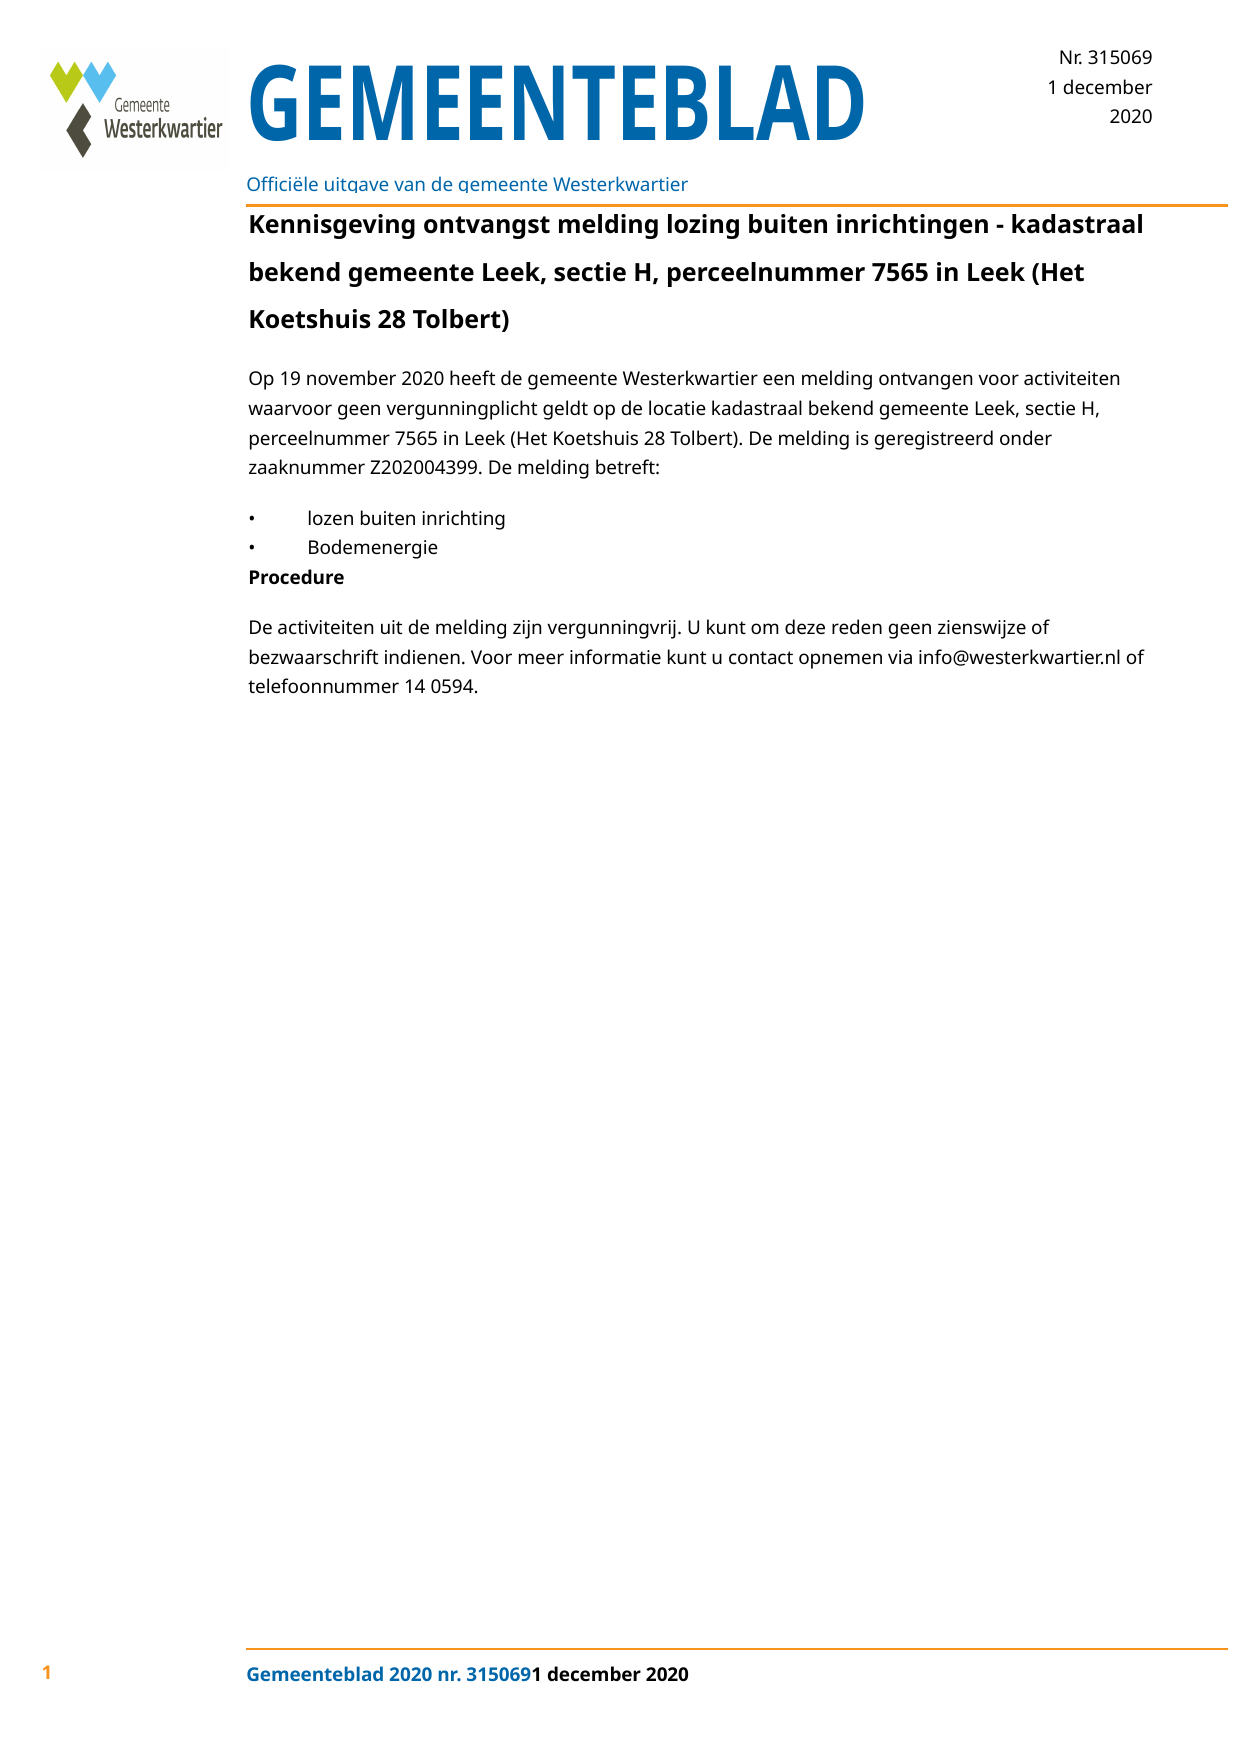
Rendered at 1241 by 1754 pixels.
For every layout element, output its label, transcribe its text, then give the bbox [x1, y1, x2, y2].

picture [41, 47, 231, 172]
text Kennisgeving ontvangst melding lozing buiten inrichtingen - kadastraal bekend gemeente Leek, sectie H, perceelnummer 7565 in Leek (Het Koetshuis 28 Tolbert) [248, 207, 1152, 336]
text Procedure [248, 564, 1152, 589]
text De activiteiten uit de melding zijn vergunningvrij. U kunt om deze reden geen zienswijze of bezwaarschrift indienen. Voor meer informatie kunt u contact opnemen via info@westerkwartier.nl of telefoonnummer 14 0594. [248, 614, 1152, 699]
list lozen buiten inrichting [248, 505, 1152, 530]
list Bodemenergie [248, 534, 1152, 560]
text Op 19 november 2020 heeft de gemeente Westerkwartier een melding ontvangen voor activiteiten waarvoor geen vergunningplicht geldt op de locatie kadastraal bekend gemeente Leek, sectie H, perceelnummer 7565 in Leek (Het Koetshuis 28 Tolbert). De melding is geregistreerd onder zaaknummer Z202004399. De melding betreft: [248, 366, 1152, 480]
